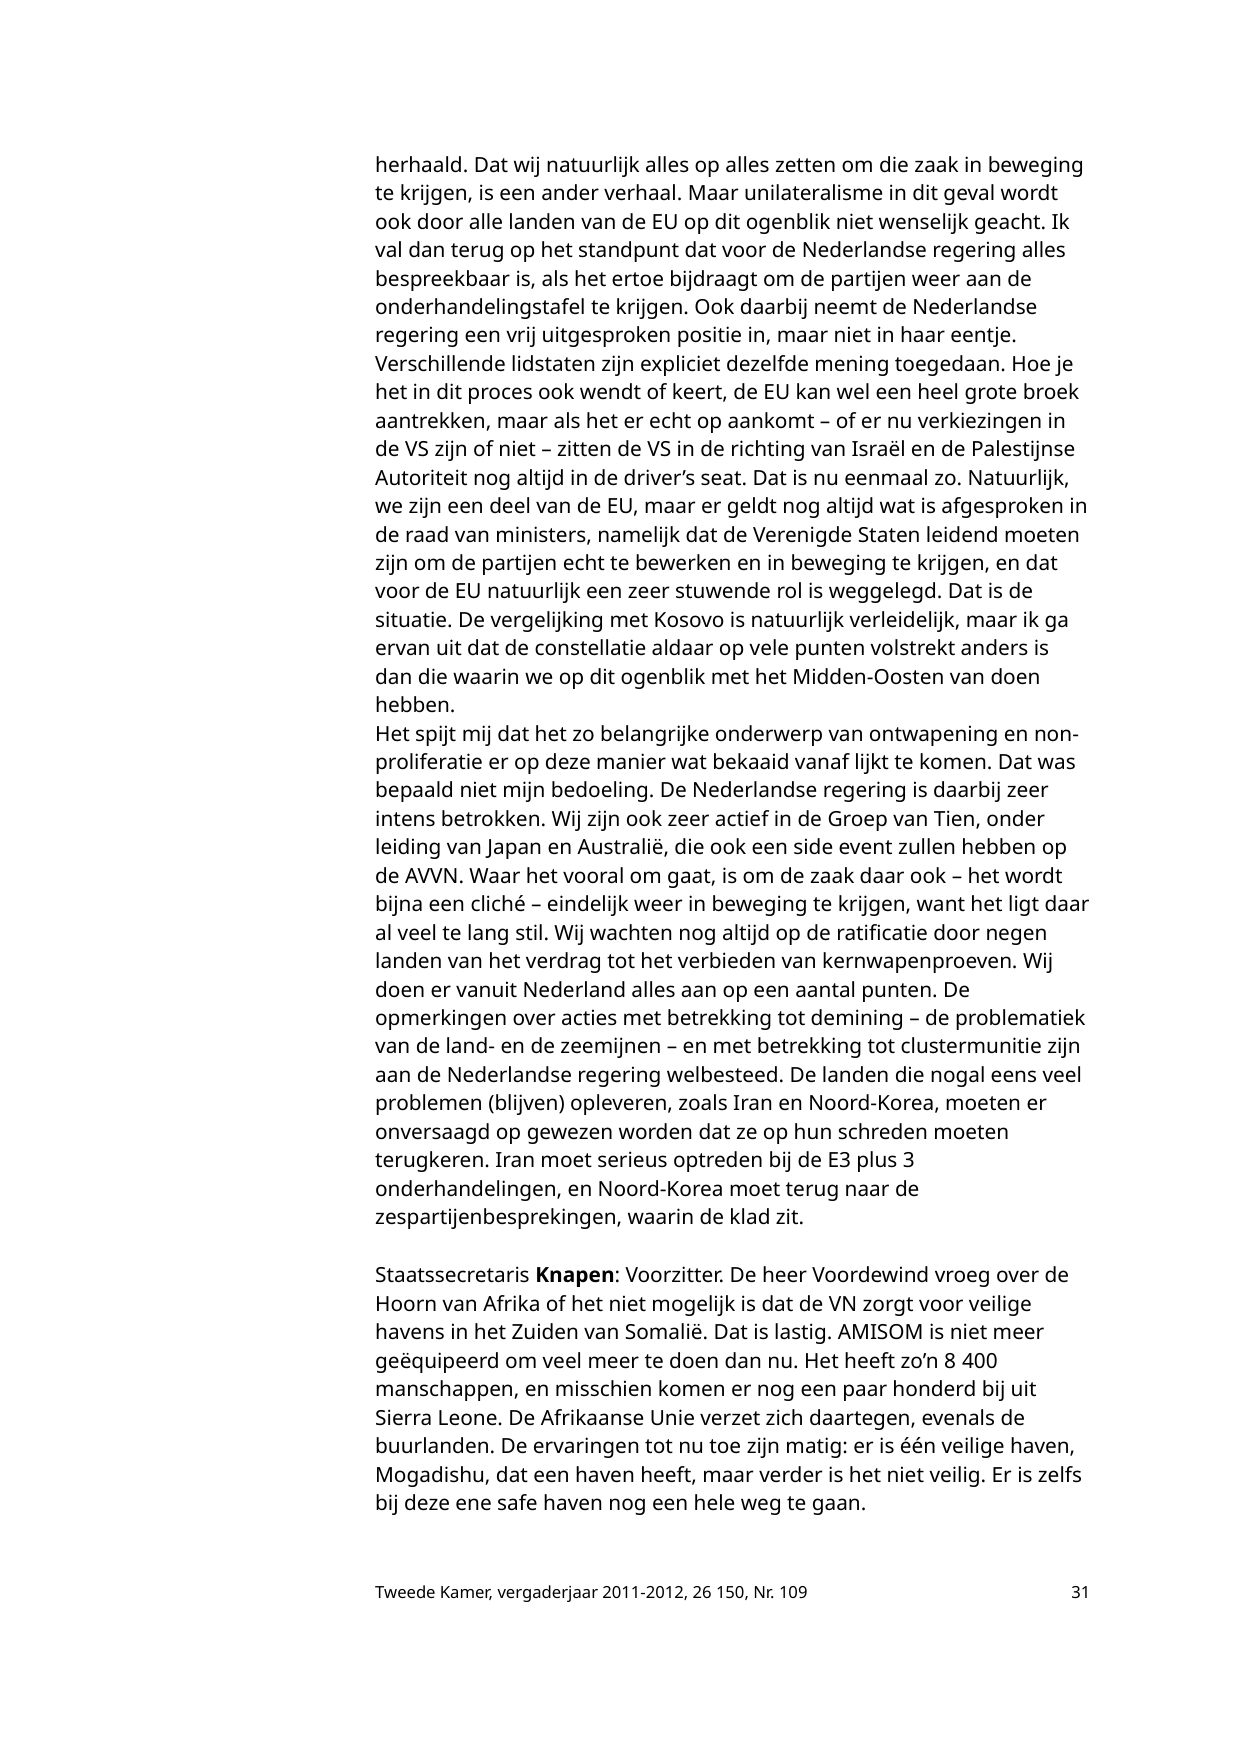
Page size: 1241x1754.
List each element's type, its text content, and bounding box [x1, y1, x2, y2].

text Het spijt mij dat het zo belangrijke onderwerp van ontwapening en non-proliferatie er op deze manier wat bekaaid vanaf lijkt te komen. Dat was bepaald niet mijn bedoeling. De Nederlandse regering is daarbij zeer intens betrokken. Wij zijn ook zeer actief in de Groep van Tien, onder leiding van Japan en Australië, die ook een side event zullen hebben op de AVVN. Waar het vooral om gaat, is om de zaak daar ook – het wordt bijna een cliché – eindelijk weer in beweging te krijgen, want het ligt daar al veel te lang stil. Wij wachten nog altijd op de ratificatie door negen landen van het verdrag tot het verbieden van kernwapenproeven. Wij doen er vanuit Nederland alles aan op een aantal punten. De opmerkingen over acties met betrekking tot demining – de problematiek van de land- en de zeemijnen – en met betrekking tot clustermunitie zijn aan de Nederlandse regering welbesteed. De landen die nogal eens veel problemen (blijven) opleveren, zoals Iran en Noord-Korea, moeten er onversaagd op gewezen worden dat ze op hun schreden moeten terugkeren. Iran moet serieus optreden bij de E3 plus 3 onderhandelingen, en Noord-Korea moet terug naar de zespartijenbesprekingen, waarin de klad zit. [375, 719, 1090, 1231]
text herhaald. Dat wij natuurlijk alles op alles zetten om die zaak in beweging te krijgen, is een ander verhaal. Maar unilateralisme in dit geval wordt ook door alle landen van de EU op dit ogenblik niet wenselijk geacht. Ik val dan terug op het standpunt dat voor de Nederlandse regering alles bespreekbaar is, als het ertoe bijdraagt om de partijen weer aan de onderhandelingstafel te krijgen. Ook daarbij neemt de Nederlandse regering een vrij uitgesproken positie in, maar niet in haar eentje. Verschillende lidstaten zijn expliciet dezelfde mening toegedaan. Hoe je het in dit proces ook wendt of keert, de EU kan wel een heel grote broek aantrekken, maar als het er echt op aankomt – of er nu verkiezingen in de VS zijn of niet – zitten de VS in de richting van Israël en de Palestijnse Autoriteit nog altijd in de driver’s seat. Dat is nu eenmaal zo. Natuurlijk, we zijn een deel van de EU, maar er geldt nog altijd wat is afgesproken in de raad van ministers, namelijk dat de Verenigde Staten leidend moeten zijn om de partijen echt te bewerken en in beweging te krijgen, en dat voor de EU natuurlijk een zeer stuwende rol is weggelegd. Dat is de situatie. De vergelijking met Kosovo is natuurlijk verleidelijk, maar ik ga ervan uit dat de constellatie aldaar op vele punten volstrekt anders is dan die waarin we op dit ogenblik met het Midden-Oosten van doen hebben. [375, 150, 1090, 719]
text Staatssecretaris Knapen: Voorzitter. De heer Voordewind vroeg over de Hoorn van Afrika of het niet mogelijk is dat de VN zorgt voor veilige havens in het Zuiden van Somalië. Dat is lastig. AMISOM is niet meer geëquipeerd om veel meer te doen dan nu. Het heeft zo’n 8 400 manschappen, en misschien komen er nog een paar honderd bij uit Sierra Leone. De Afrikaanse Unie verzet zich daartegen, evenals de buurlanden. De ervaringen tot nu toe zijn matig: er is één veilige haven, Mogadishu, dat een haven heeft, maar verder is het niet veilig. Er is zelfs bij deze ene safe haven nog een hele weg te gaan. [375, 1261, 1090, 1517]
